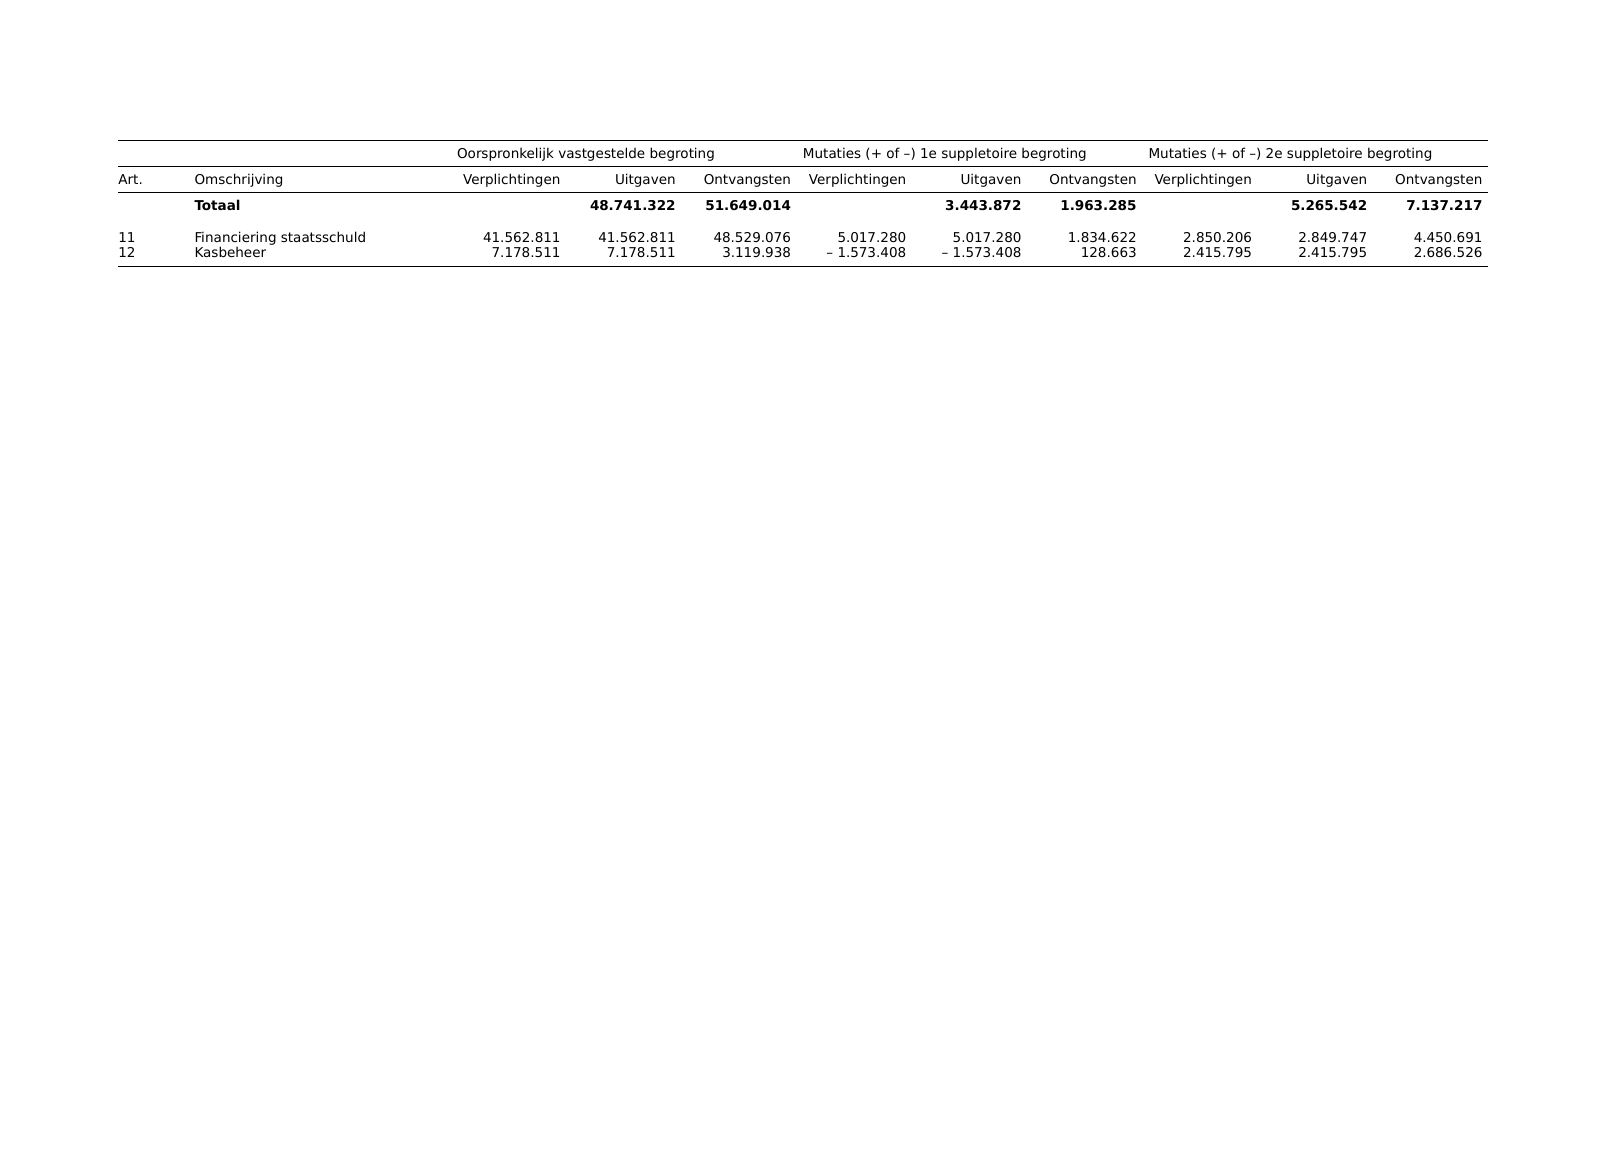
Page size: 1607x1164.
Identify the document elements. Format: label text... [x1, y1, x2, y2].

table_cell Art. [118, 167, 188, 192]
table_cell 12 [118, 245, 188, 266]
table_cell Ontvangsten [1027, 167, 1142, 192]
table_header [118, 141, 451, 166]
table_cell Verplichtingen [1142, 167, 1257, 192]
table_cell 5.017.280 [797, 230, 912, 245]
table_cell – 1.573.408 [797, 245, 912, 266]
table_header Oorspronkelijk vastgestelde begroting [451, 141, 797, 166]
table_cell – 1.573.408 [912, 245, 1027, 266]
table_cell [118, 193, 188, 214]
table_cell [566, 214, 681, 229]
table_cell 1.834.622 [1027, 230, 1142, 245]
table_cell 3.443.872 [912, 193, 1027, 214]
table_cell 7.137.217 [1373, 193, 1488, 214]
table_cell 2.415.795 [1142, 245, 1257, 266]
table_cell 128.663 [1027, 245, 1142, 266]
table_cell Uitgaven [566, 167, 681, 192]
table_cell Kasbeheer [189, 245, 451, 266]
table_cell 5.017.280 [912, 230, 1027, 245]
table_cell [189, 214, 451, 229]
table_cell [1258, 214, 1373, 229]
table_cell 5.265.542 [1258, 193, 1373, 214]
table_cell 11 [118, 230, 188, 245]
table_cell 51.649.014 [681, 193, 797, 214]
table_cell [681, 214, 797, 229]
table_cell Totaal [189, 193, 451, 214]
table_cell [451, 193, 566, 214]
table_cell Omschrijving [189, 167, 451, 192]
table_header Mutaties (+ of –) 2e suppletoire begroting [1142, 141, 1488, 166]
table_cell [451, 214, 566, 229]
table_cell Verplichtingen [451, 167, 566, 192]
table_cell Verplichtingen [797, 167, 912, 192]
table_cell 2.849.747 [1258, 230, 1373, 245]
table_cell 2.415.795 [1258, 245, 1373, 266]
table_header Mutaties (+ of –) 1e suppletoire begroting [797, 141, 1142, 166]
table_cell [1142, 214, 1257, 229]
table_cell 7.178.511 [451, 245, 566, 266]
table_cell 2.686.526 [1373, 245, 1488, 266]
table_cell 48.529.076 [681, 230, 797, 245]
table_cell 3.119.938 [681, 245, 797, 266]
table_cell 1.963.285 [1027, 193, 1142, 214]
table_cell Uitgaven [912, 167, 1027, 192]
table_cell 41.562.811 [451, 230, 566, 245]
table_cell [912, 214, 1027, 229]
table_cell 2.850.206 [1142, 230, 1257, 245]
table_cell [797, 214, 912, 229]
table_cell [1142, 193, 1257, 214]
table_cell [1373, 214, 1488, 229]
table_cell 48.741.322 [566, 193, 681, 214]
table_cell Ontvangsten [1373, 167, 1488, 192]
table_cell [118, 214, 188, 229]
table_cell 41.562.811 [566, 230, 681, 245]
table_cell 7.178.511 [566, 245, 681, 266]
table_cell Financiering staatsschuld [189, 230, 451, 245]
table_cell [1027, 214, 1142, 229]
table_cell [797, 193, 912, 214]
table_cell 4.450.691 [1373, 230, 1488, 245]
table_cell Ontvangsten [681, 167, 797, 192]
table_cell Uitgaven [1258, 167, 1373, 192]
